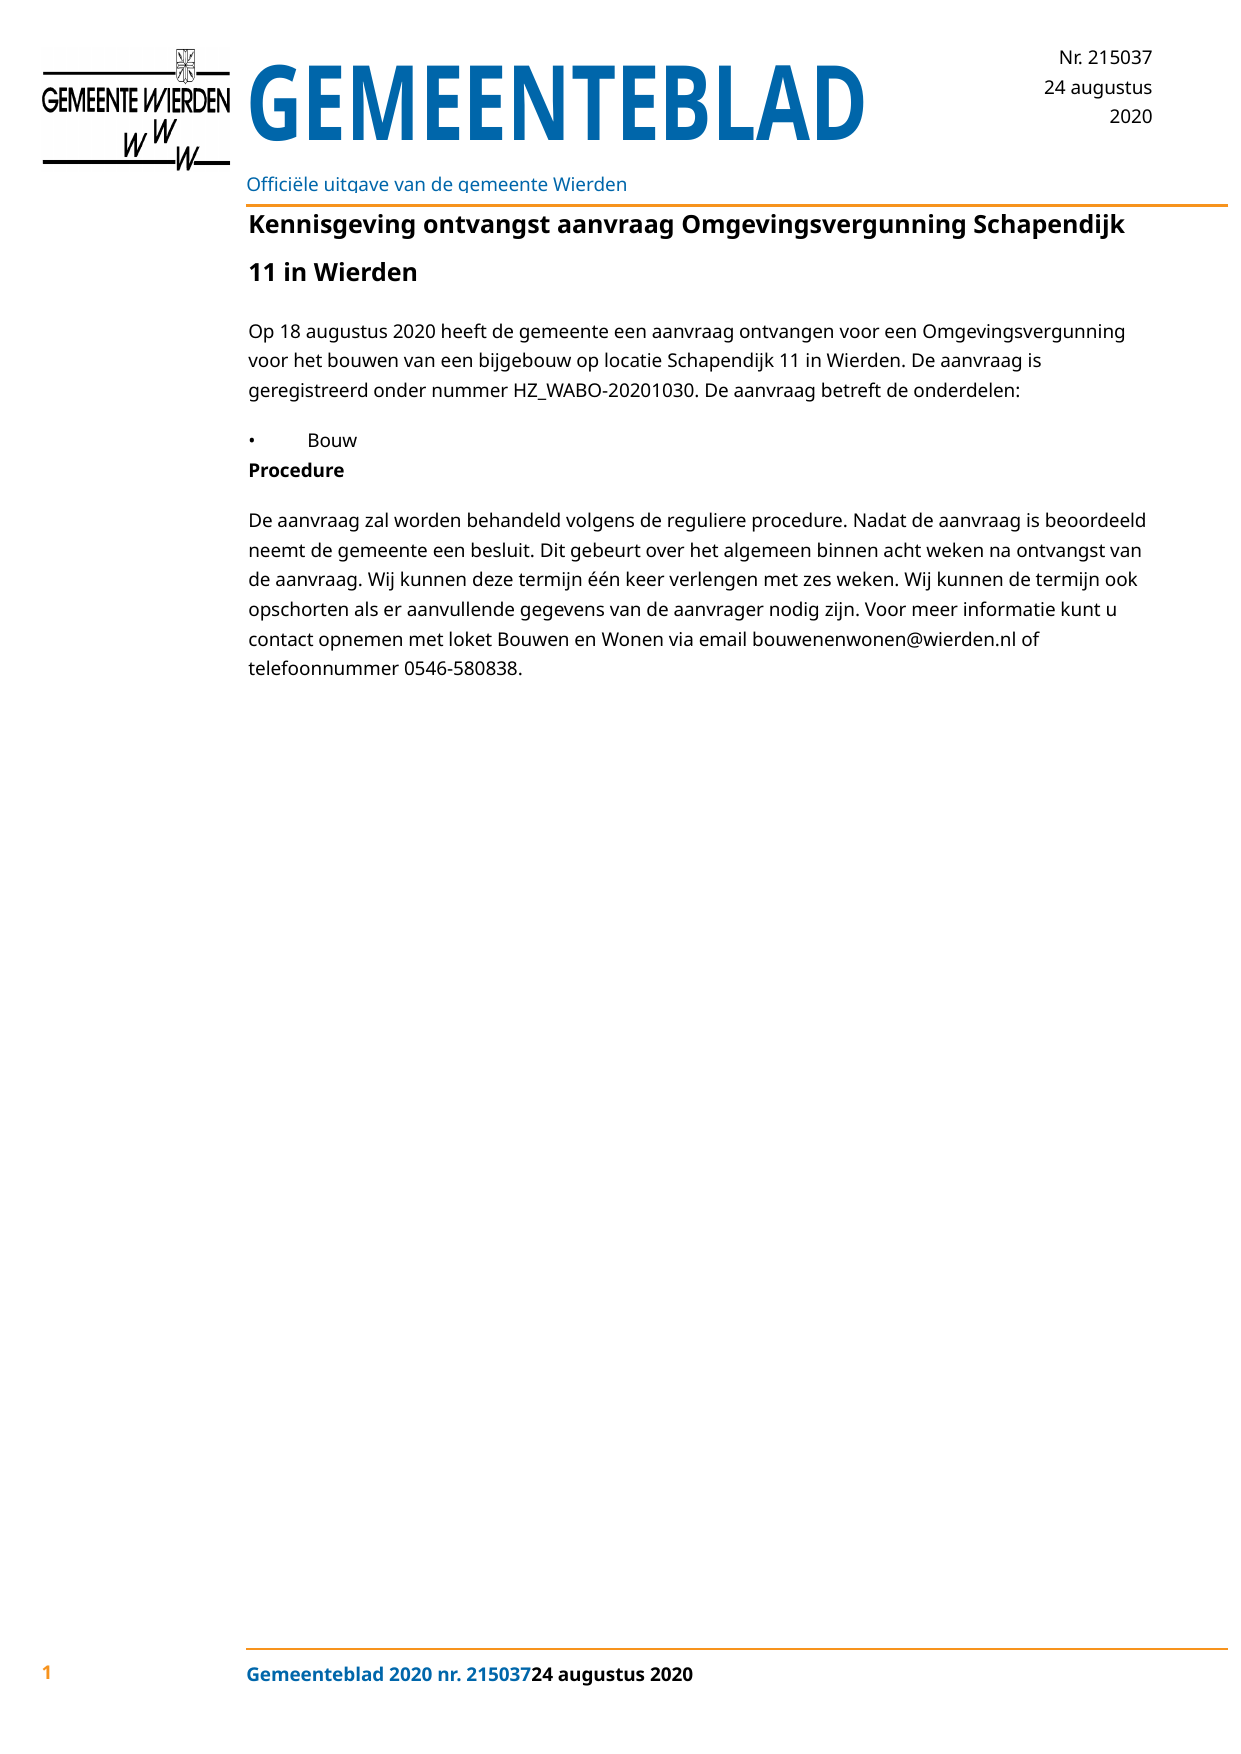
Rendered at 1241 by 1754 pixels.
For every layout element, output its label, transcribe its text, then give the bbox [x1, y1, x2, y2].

text Procedure [248, 457, 1152, 483]
text Kennisgeving ontvangst aanvraag Omgevingsvergunning Schapendijk 11 in Wierden [248, 207, 1152, 288]
text De aanvraag zal worden behandeld volgens de reguliere procedure. Nadat de aanvraag is beoordeeld neemt de gemeente een besluit. Dit gebeurt over het algemeen binnen acht weken na ontvangst van de aanvraag. Wij kunnen deze termijn één keer verlengen met zes weken. Wij kunnen de termijn ook opschorten als er aanvullende gegevens van de aanvrager nodig zijn. Voor meer informatie kunt u contact opnemen met loket Bouwen en Wonen via email bouwenenwonen@wierden.nl of telefoonnummer 0546-580838. [248, 507, 1152, 681]
picture [41, 47, 231, 172]
text Op 18 augustus 2020 heeft de gemeente een aanvraag ontvangen voor een Omgevingsvergunning voor het bouwen van een bijgebouw op locatie Schapendijk 11 in Wierden. De aanvraag is geregistreerd onder nummer HZ_WABO-20201030. De aanvraag betreft de onderdelen: [248, 318, 1152, 403]
list Bouw [248, 427, 1152, 453]
